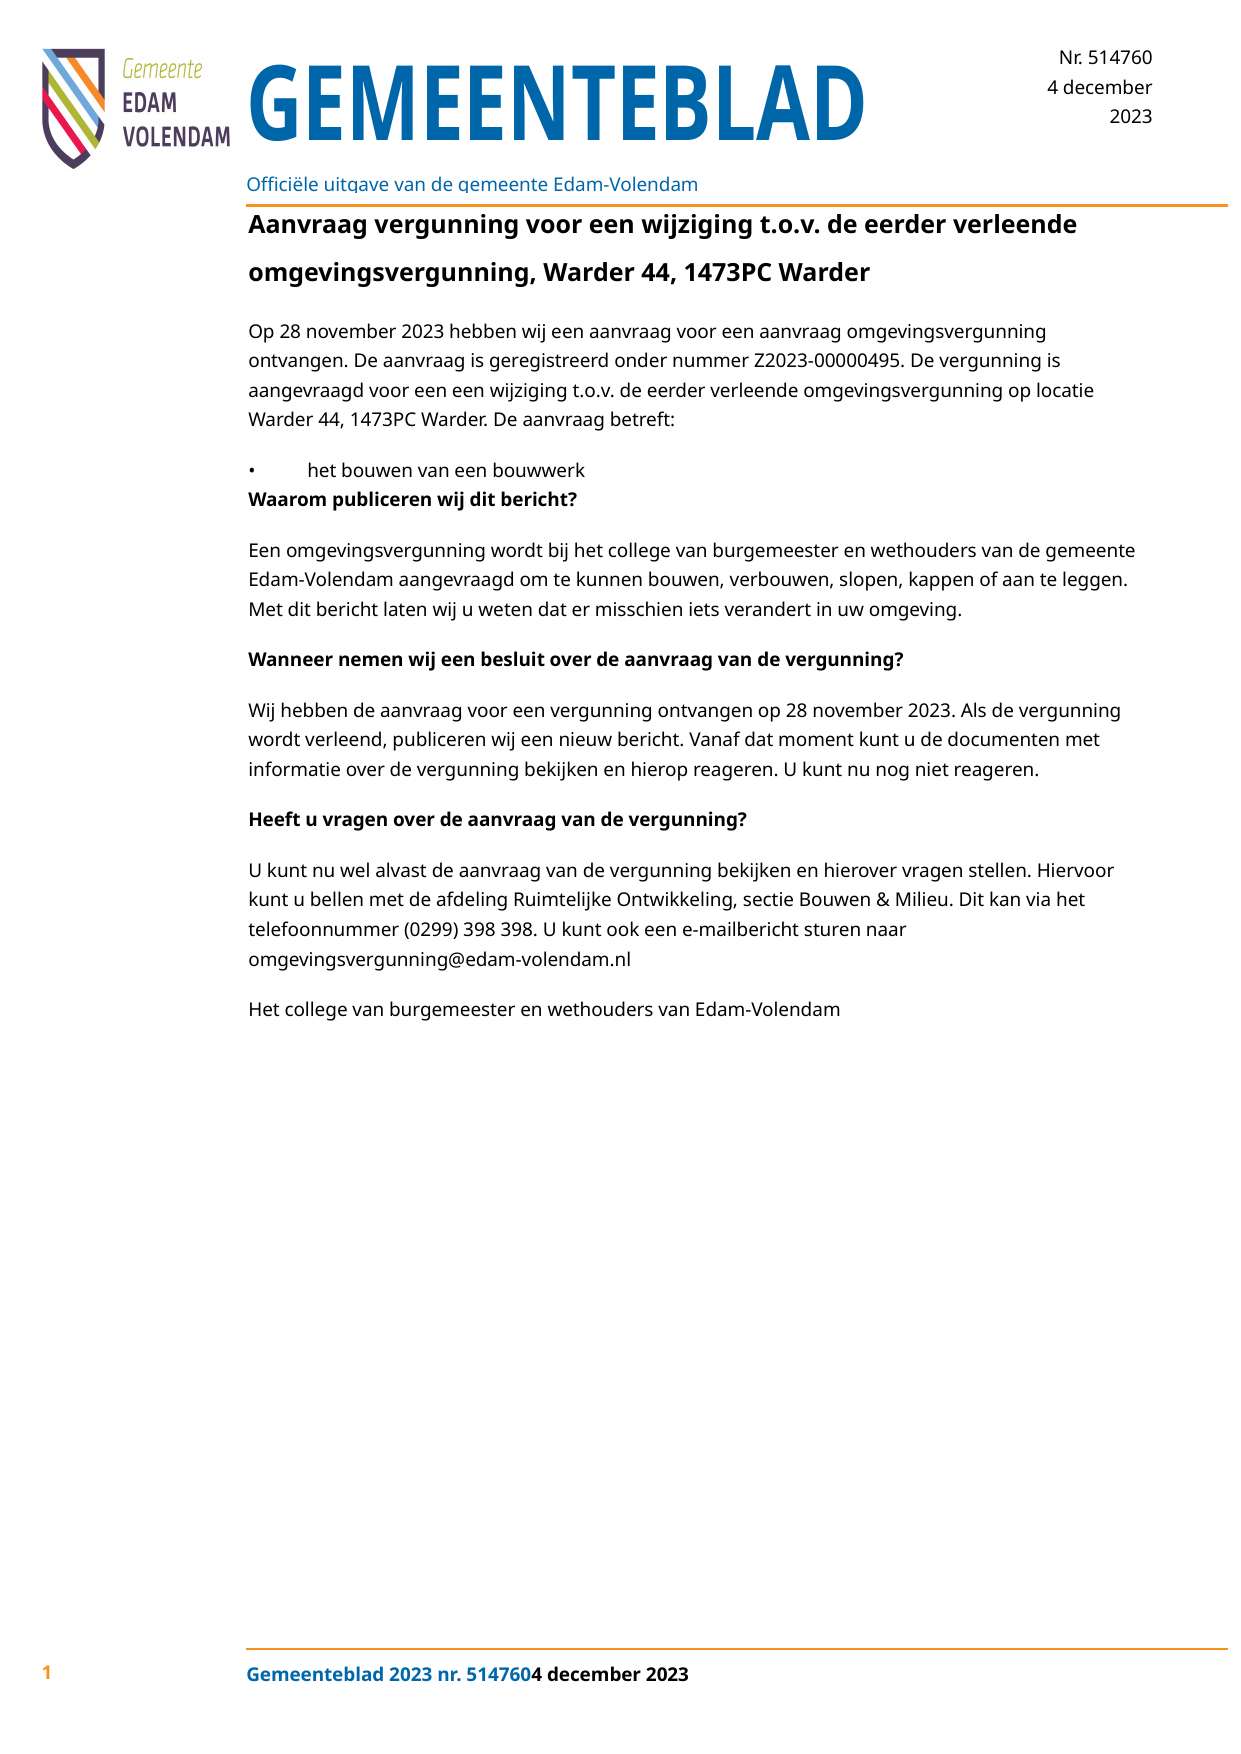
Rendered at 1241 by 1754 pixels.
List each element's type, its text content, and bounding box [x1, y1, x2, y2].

picture [41, 47, 231, 172]
text Waarom publiceren wij dit bericht? [248, 487, 1152, 512]
list het bouwen van een bouwwerk [248, 457, 1152, 483]
text Een omgevingsvergunning wordt bij het college van burgemeester en wethouders van de gemeente Edam-Volendam aangevraagd om te kunnen bouwen, verbouwen, slopen, kappen of aan te leggen. Met dit bericht laten wij u weten dat er misschien iets verandert in uw omgeving. [248, 537, 1152, 622]
text Wanneer nemen wij een besluit over de aanvraag van de vergunning? [248, 647, 1152, 672]
text U kunt nu wel alvast de aanvraag van de vergunning bekijken en hierover vragen stellen. Hiervoor kunt u bellen met de afdeling Ruimtelijke Ontwikkeling, sectie Bouwen & Milieu. Dit kan via het telefoonnummer (0299) 398 398. U kunt ook een e-mailbericht sturen naar omgevingsvergunning@edam-volendam.nl [248, 857, 1152, 972]
text Wij hebben de aanvraag voor een vergunning ontvangen op 28 november 2023. Als de vergunning wordt verleend, publiceren wij een nieuw bericht. Vanaf dat moment kunt u de documenten met informatie over de vergunning bekijken en hierop reageren. U kunt nu nog niet reageren. [248, 697, 1152, 782]
text Het college van burgemeester en wethouders van Edam-Volendam [248, 996, 1152, 1022]
text Heeft u vragen over de aanvraag van de vergunning? [248, 807, 1152, 832]
text Aanvraag vergunning voor een wijziging t.o.v. de eerder verleende omgevingsvergunning, Warder 44, 1473PC Warder [248, 207, 1152, 288]
text Op 28 november 2023 hebben wij een aanvraag voor een aanvraag omgevingsvergunning ontvangen. De aanvraag is geregistreerd onder nummer Z2023-00000495. De vergunning is aangevraagd voor een een wijziging t.o.v. de eerder verleende omgevingsvergunning op locatie Warder 44, 1473PC Warder. De aanvraag betreft: [248, 318, 1152, 432]
